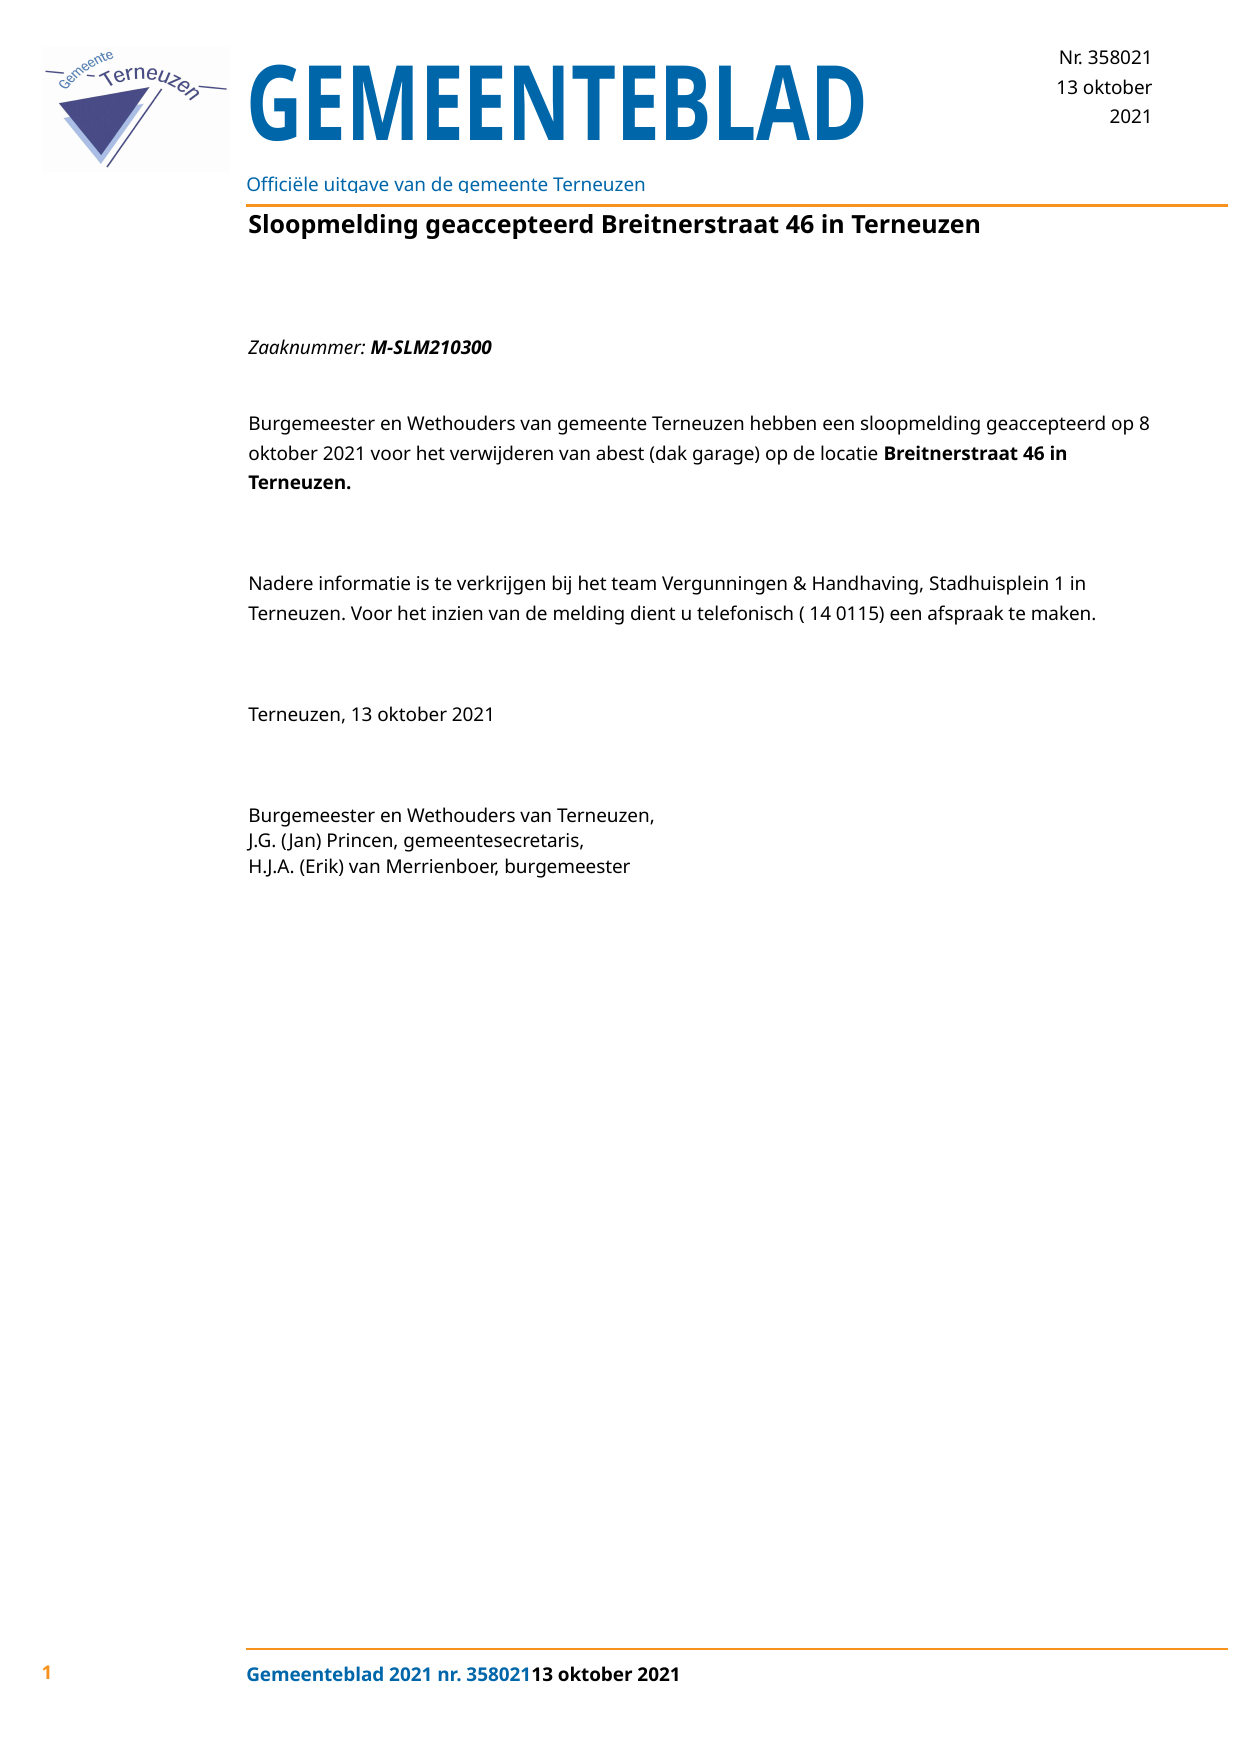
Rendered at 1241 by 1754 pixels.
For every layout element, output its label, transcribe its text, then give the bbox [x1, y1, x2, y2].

table_cell H.J.A. (Erik) van Merrienboer, burgemeester [248, 853, 1152, 879]
table_cell [700, 879, 1152, 905]
picture [41, 47, 231, 172]
text Sloopmelding geaccepteerd Breitnerstraat 46 in Terneuzen [248, 207, 1152, 241]
text Zaaknummer: M-SLM210300 [248, 334, 1152, 360]
table_cell J.G. (Jan) Princen, gemeentesecretaris, [248, 828, 700, 853]
table_cell [700, 828, 1152, 853]
text Nadere informatie is te verkrijgen bij het team Vergunningen & Handhaving, Stadhuisplein 1 in Terneuzen. Voor het inzien van de melding dient u telefonisch ( 14 0115) een afspraak te maken. [248, 570, 1152, 626]
text Burgemeester en Wethouders van gemeente Terneuzen hebben een sloopmelding geaccepteerd op 8 oktober 2021 voor het verwijderen van abest (dak garage) op de locatie Breitnerstraat 46 in Terneuzen. [248, 410, 1152, 495]
text Terneuzen, 13 oktober 2021 [248, 701, 1152, 727]
table_header Burgemeester en Wethouders van Terneuzen, [248, 802, 1152, 827]
table_cell [248, 879, 700, 905]
